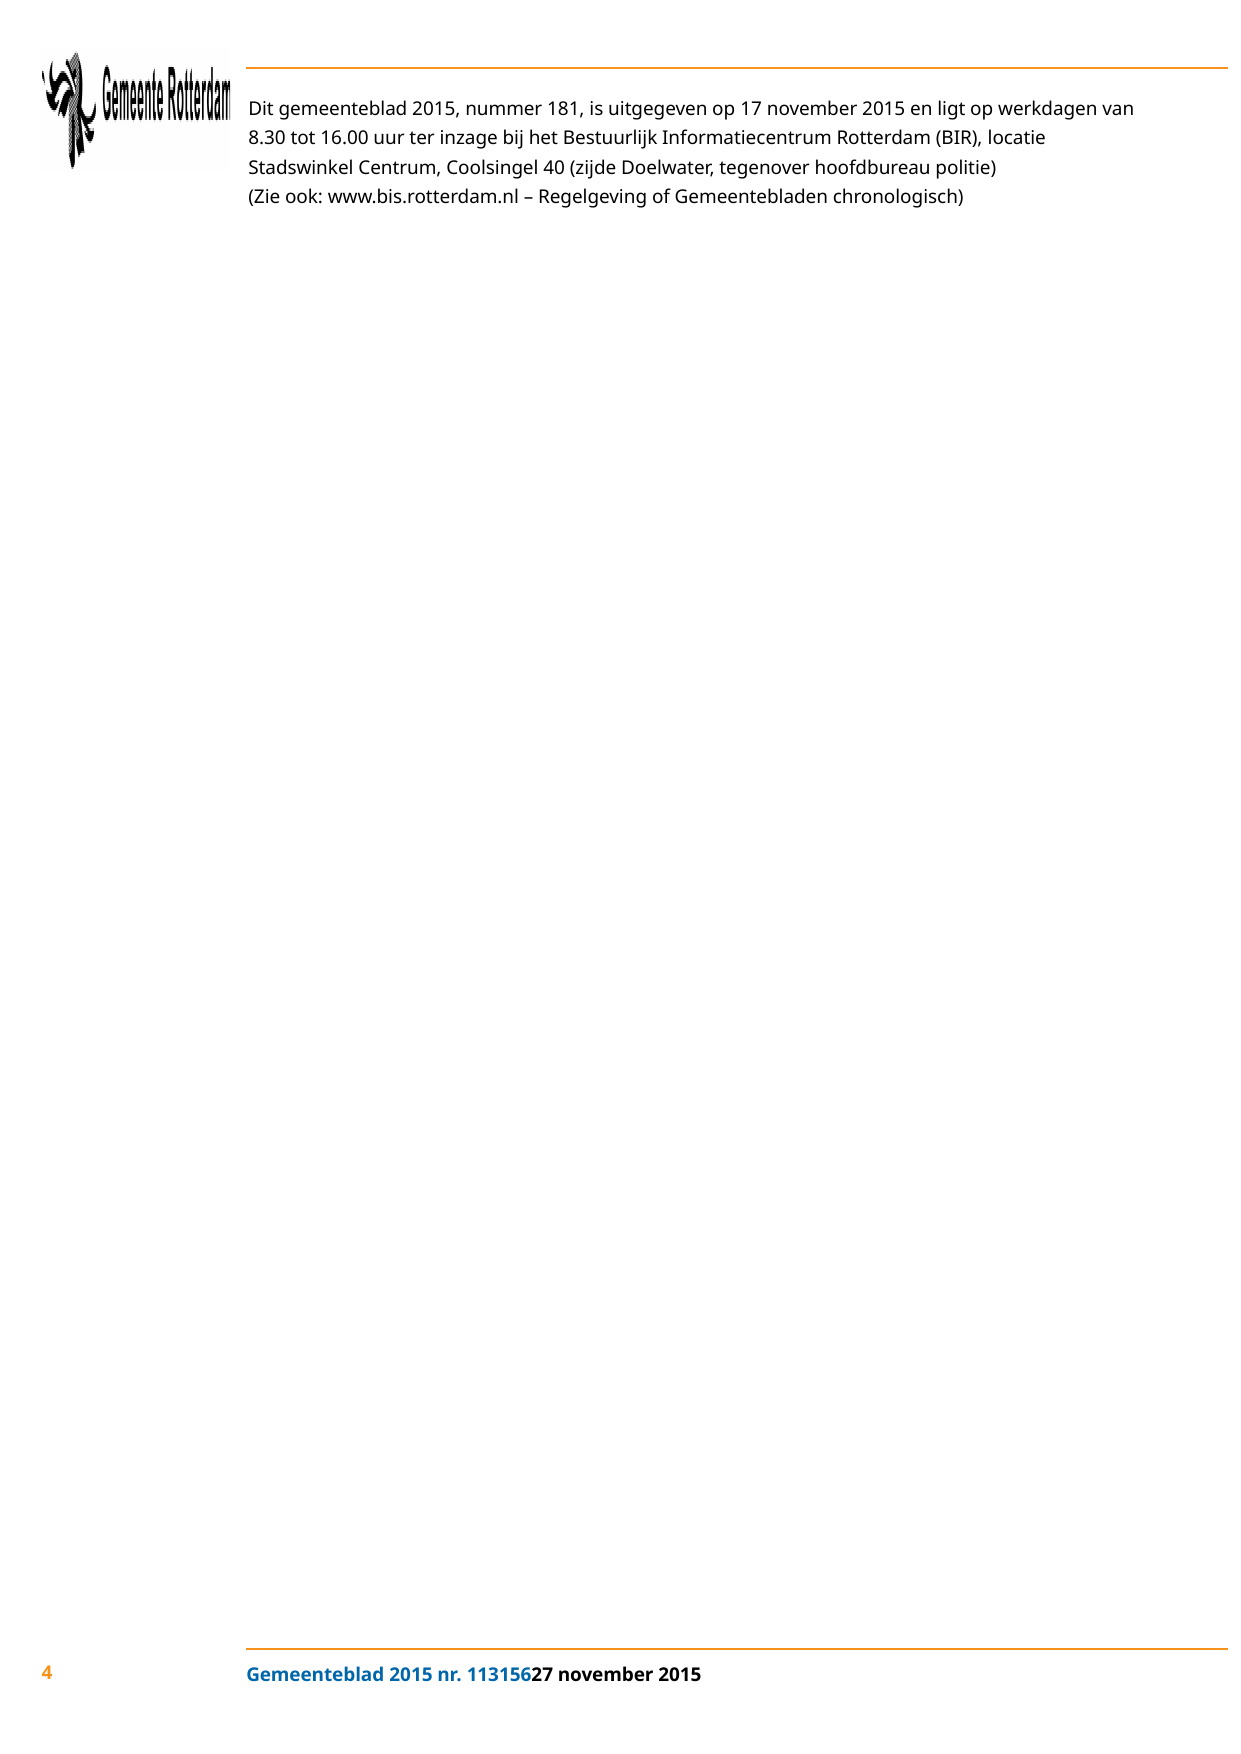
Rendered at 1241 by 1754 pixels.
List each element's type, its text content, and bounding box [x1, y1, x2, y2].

text Dit gemeenteblad 2015, nummer 181, is uitgegeven op 17 november 2015 en ligt op werkdagen van 8.30 tot 16.00 uur ter inzage bij het Bestuurlijk Informatiecentrum Rotterdam (BIR), locatie Stadswinkel Centrum, Coolsingel 40 (zijde Doelwater, tegenover hoofdbureau politie) [248, 95, 1152, 180]
picture [41, 47, 231, 172]
text (Zie ook: www.bis.rotterdam.nl – Regelgeving of Gemeentebladen chronologisch) [248, 184, 1152, 209]
